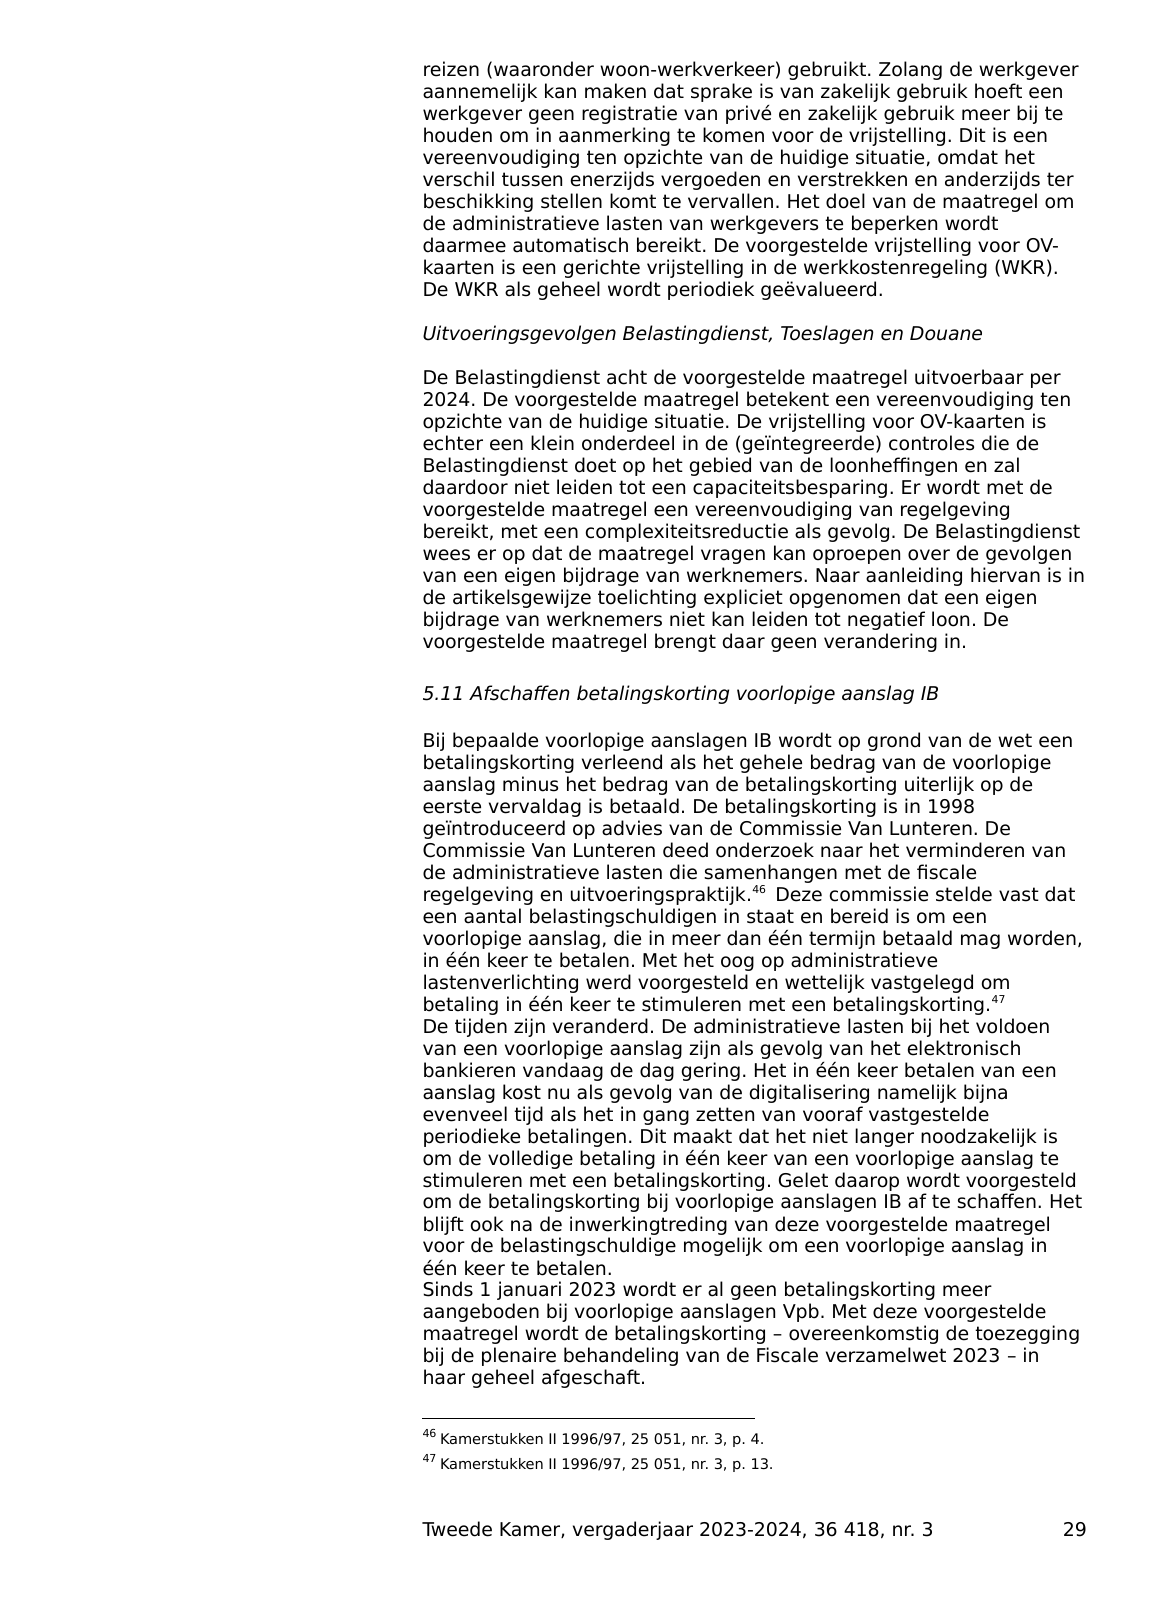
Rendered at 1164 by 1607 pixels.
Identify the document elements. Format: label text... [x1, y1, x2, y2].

text Kamerstukken II 1996/97, 25 051, nr. 3, p. 13. [422, 1452, 1087, 1474]
text reizen (waaronder woon-werkverkeer) gebruikt. Zolang de werkgever aannemelijk kan maken dat sprake is van zakelijk gebruik hoeft een werkgever geen registratie van privé en zakelijk gebruik meer bij te houden om in aanmerking te komen voor de vrijstelling. Dit is een vereenvoudiging ten opzichte van de huidige situatie, omdat het verschil tussen enerzijds vergoeden en verstrekken en anderzijds ter beschikking stellen komt te vervallen. Het doel van de maatregel om de administratieve lasten van werkgevers te beperken wordt daarmee automatisch bereikt. De voorgestelde vrijstelling voor OV-kaarten is een gerichte vrijstelling in de werkkostenregeling (WKR). De WKR als geheel wordt periodiek geëvalueerd. [422, 59, 1087, 301]
text Bij bepaalde voorlopige aanslagen IB wordt op grond van de wet een betalingskorting verleend als het gehele bedrag van de voorlopige aanslag minus het bedrag van de betalingskorting uiterlijk op de eerste vervaldag is betaald. De betalingskorting is in 1998 geïntroduceerd op advies van de Commissie Van Lunteren. De Commissie Van Lunteren deed onderzoek naar het verminderen van de administratieve lasten die samenhangen met de fiscale regelgeving en uitvoeringspraktijk. Deze commissie stelde vast dat een aantal belastingschuldigen in staat en bereid is om een voorlopige aanslag, die in meer dan één termijn betaald mag worden, in één keer te betalen. Met het oog op administratieve lastenverlichting werd voorgesteld en wettelijk vastgelegd om betaling in één keer te stimuleren met een betalingskorting. [422, 730, 1087, 1016]
text De tijden zijn veranderd. De administratieve lasten bij het voldoen van een voorlopige aanslag zijn als gevolg van het elektronisch bankieren vandaag de dag gering. Het in één keer betalen van een aanslag kost nu als gevolg van de digitalisering namelijk bijna evenveel tijd als het in gang zetten van vooraf vastgestelde periodieke betalingen. Dit maakt dat het niet langer noodzakelijk is om de volledige betaling in één keer van een voorlopige aanslag te stimuleren met een betalingskorting. Gelet daarop wordt voorgesteld om de betalingskorting bij voorlopige aanslagen IB af te schaffen. Het blijft ook na de inwerkingtreding van deze voorgestelde maatregel voor de belastingschuldige mogelijk om een voorlopige aanslag in één keer te betalen. [422, 1016, 1087, 1279]
subtitle Uitvoeringsgevolgen Belastingdienst, Toeslagen en Douane [422, 323, 1087, 345]
text Kamerstukken II 1996/97, 25 051, nr. 3, p. 4. [422, 1427, 1087, 1449]
text De Belastingdienst acht de voorgestelde maatregel uitvoerbaar per 2024. De voorgestelde maatregel betekent een vereenvoudiging ten opzichte van de huidige situatie. De vrijstelling voor OV-kaarten is echter een klein onderdeel in de (geïntegreerde) controles die de Belastingdienst doet op het gebied van de loonheffingen en zal daardoor niet leiden tot een capaciteitsbesparing. Er wordt met de voorgestelde maatregel een vereenvoudiging van regelgeving bereikt, met een complexiteitsreductie als gevolg. De Belastingdienst wees er op dat de maatregel vragen kan oproepen over de gevolgen van een eigen bijdrage van werknemers. Naar aanleiding hiervan is in de artikelsgewijze toelichting expliciet opgenomen dat een eigen bijdrage van werknemers niet kan leiden tot negatief loon. De voorgestelde maatregel brengt daar geen verandering in. [422, 367, 1087, 653]
text Sinds 1 januari 2023 wordt er al geen betalingskorting meer aangeboden bij voorlopige aanslagen Vpb. Met deze voorgestelde maatregel wordt de betalingskorting – overeenkomstig de toezegging bij de plenaire behandeling van de Fiscale verzamelwet 2023 – in haar geheel afgeschaft. [422, 1279, 1087, 1389]
subtitle 5.11 Afschaffen betalingskorting voorlopige aanslag IB [422, 683, 1087, 705]
